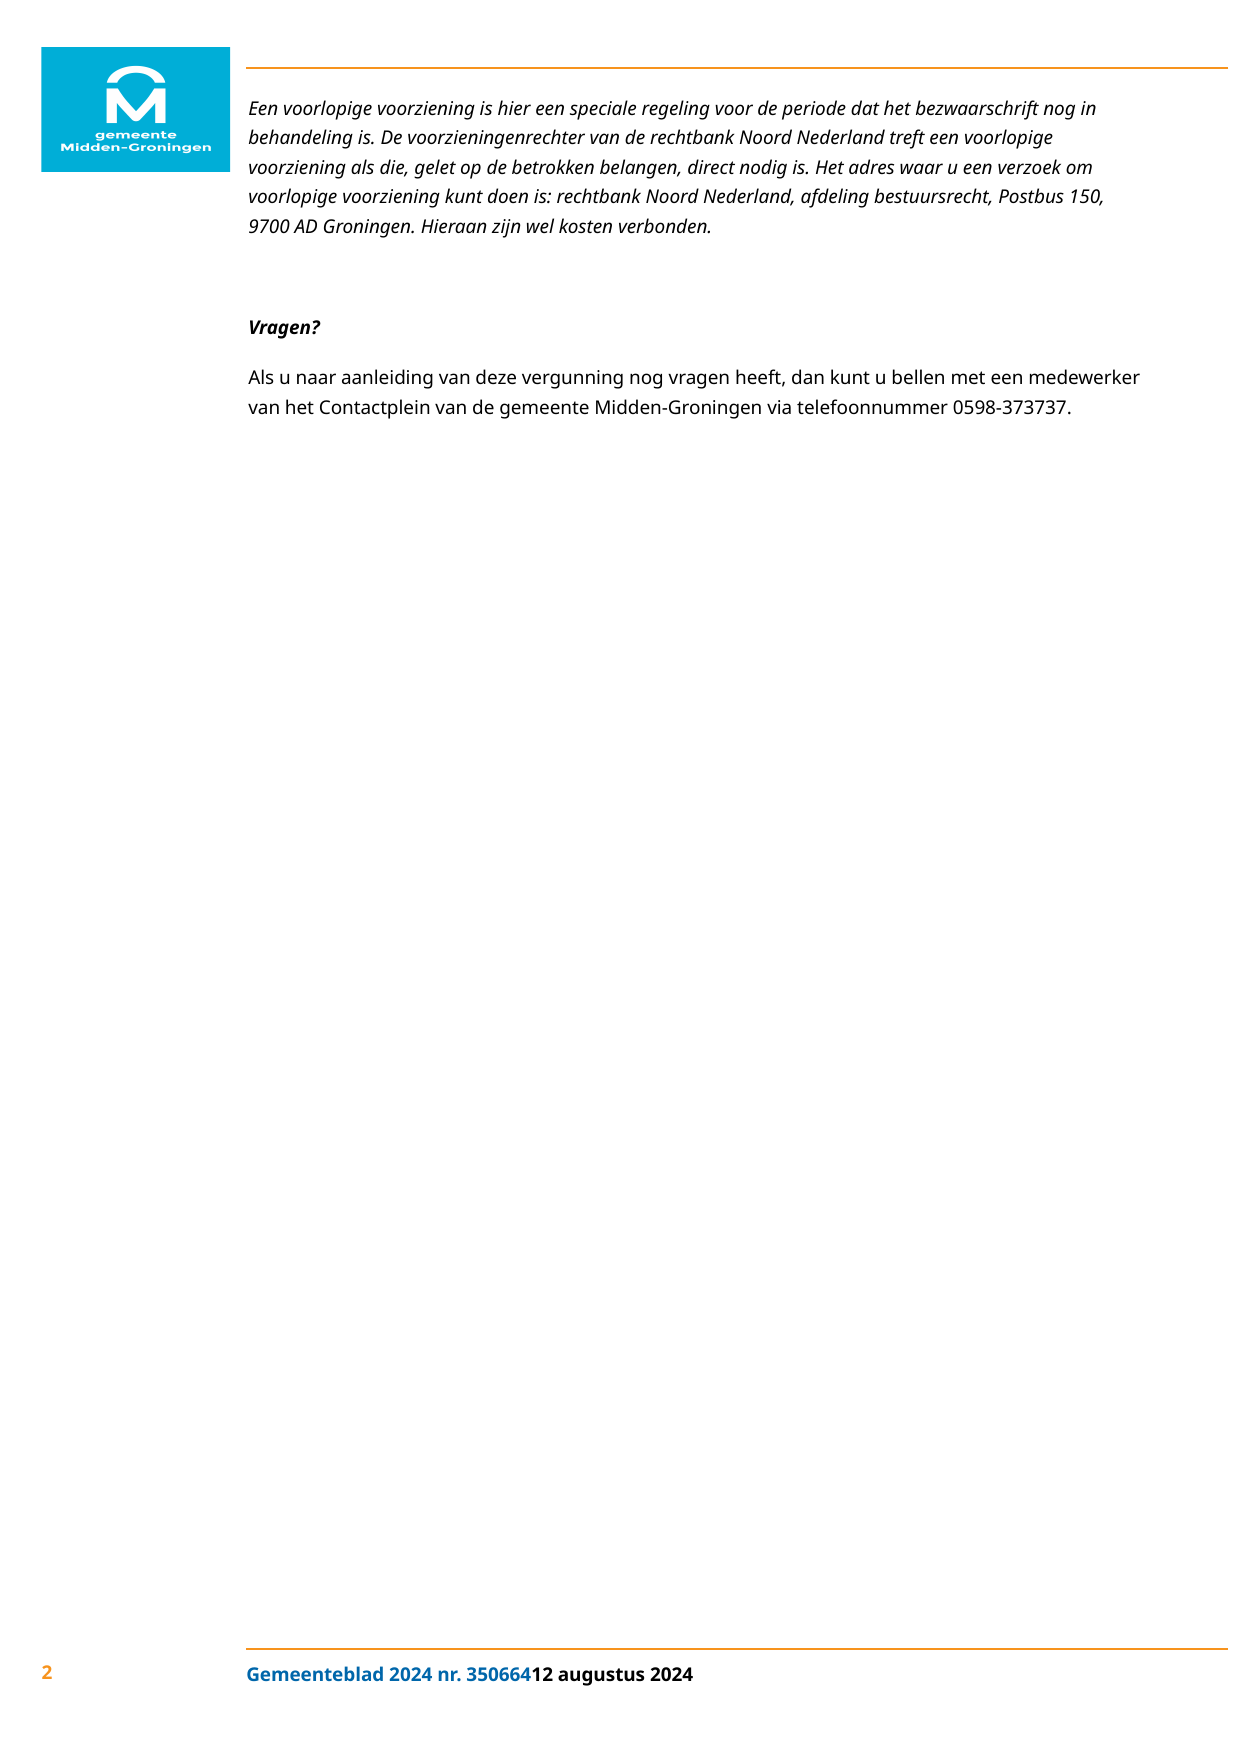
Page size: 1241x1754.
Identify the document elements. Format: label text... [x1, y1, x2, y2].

text Als u naar aanleiding van deze vergunning nog vragen heeft, dan kunt u bellen met een medewerker van het Contactplein van de gemeente Midden-Groningen via telefoonnummer 0598-373737. [248, 364, 1152, 420]
text Een voorlopige voorziening is hier een speciale regeling voor de periode dat het bezwaarschrift nog in behandeling is. De voorzieningenrechter van de rechtbank Noord Nederland treft een voorlopige voorziening als die, gelet op de betrokken belangen, direct nodig is. Het adres waar u een verzoek om voorlopige voorziening kunt doen is: rechtbank Noord Nederland, afdeling bestuursrecht, Postbus 150, 9700 AD Groningen. Hieraan zijn wel kosten verbonden. [248, 95, 1152, 239]
text Vragen? [248, 314, 1152, 340]
picture [108, 66, 164, 82]
picture [184, 146, 190, 153]
picture [107, 89, 165, 122]
